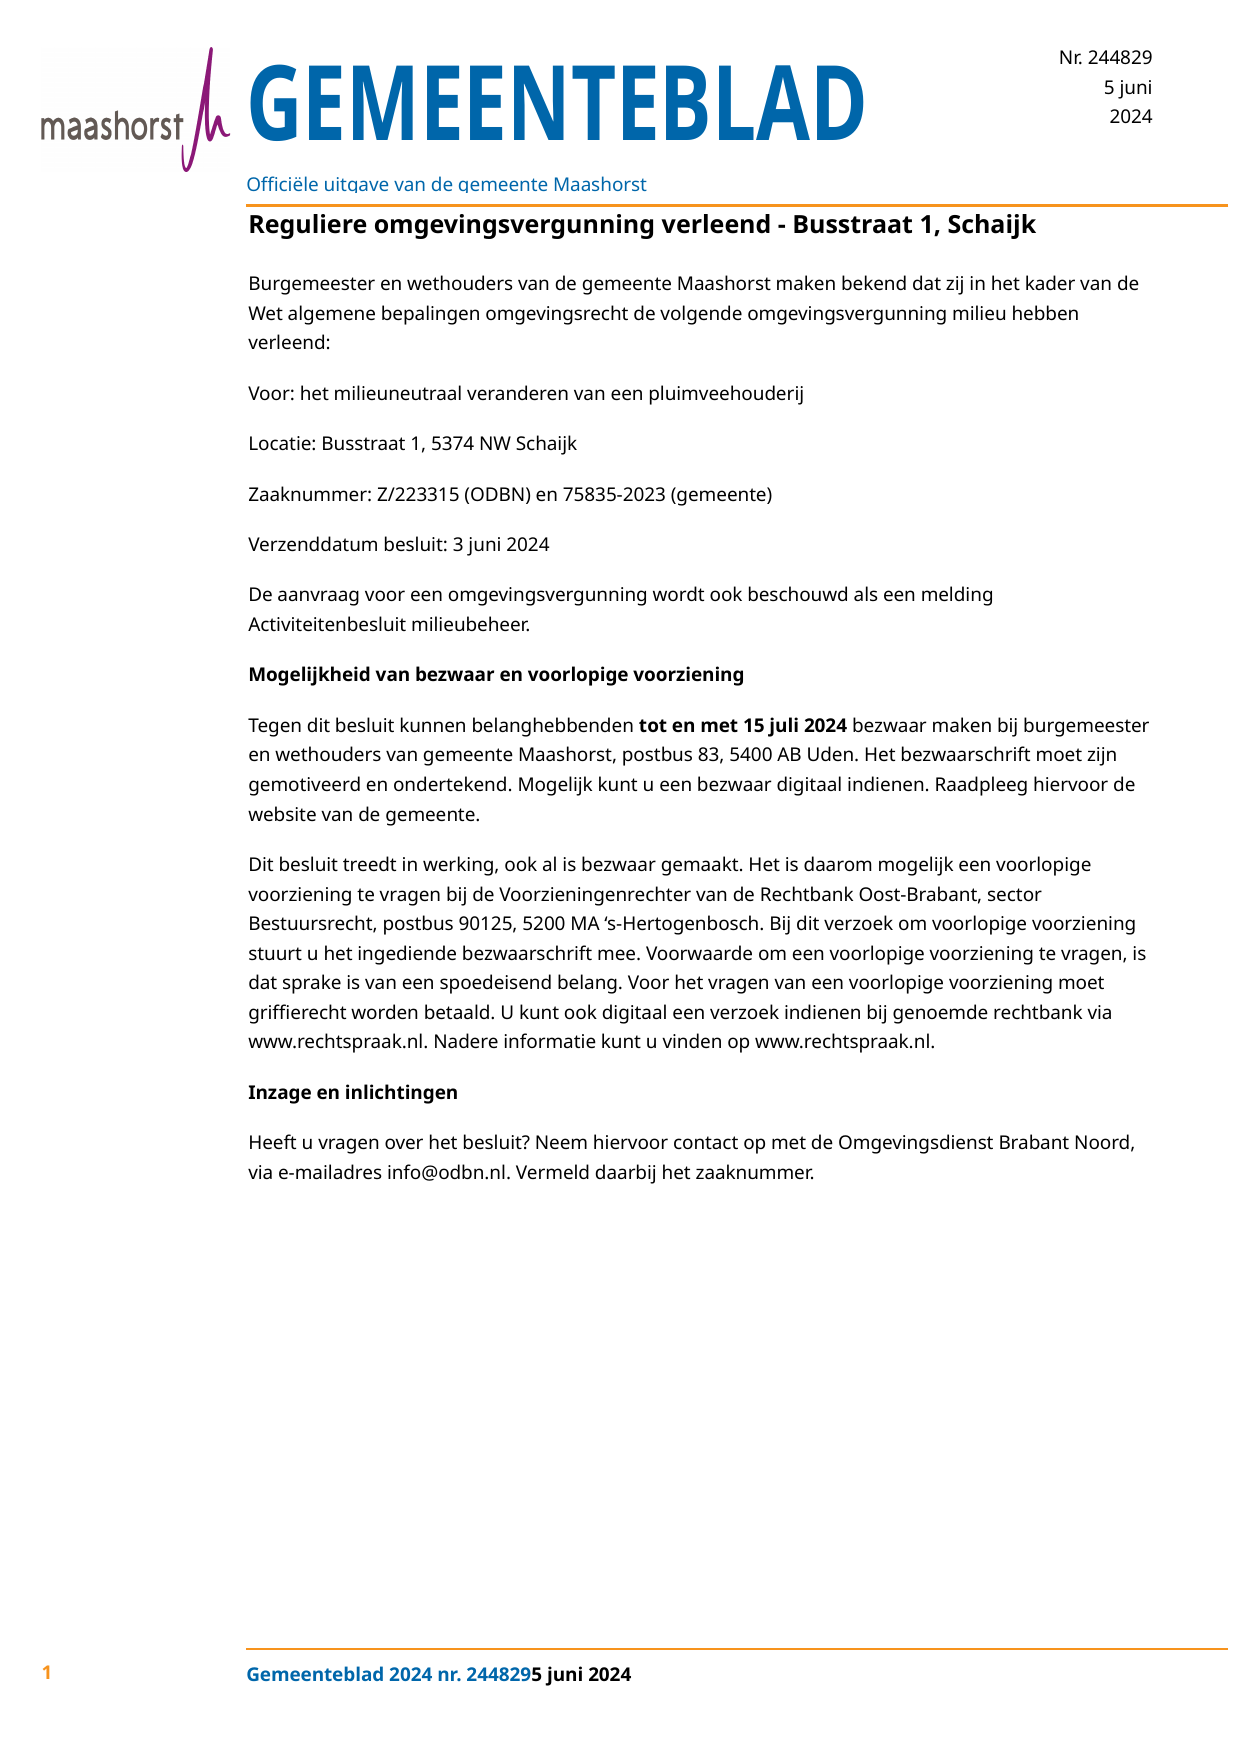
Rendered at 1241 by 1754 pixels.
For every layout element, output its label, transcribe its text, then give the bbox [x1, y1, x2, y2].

text Tegen dit besluit kunnen belanghebbenden tot en met 15 juli 2024 bezwaar maken bij burgemeester en wethouders van gemeente Maashorst, postbus 83, 5400 AB Uden. Het bezwaarschrift moet zijn gemotiveerd en ondertekend. Mogelijk kunt u een bezwaar digitaal indienen. Raadpleeg hiervoor de website van de gemeente. [248, 712, 1152, 826]
text Reguliere omgevingsvergunning verleend - Busstraat 1, Schaijk [248, 207, 1152, 241]
text Locatie: Busstraat 1, 5374 NW Schaijk [248, 430, 1152, 456]
text Voor: het milieuneutraal veranderen van een pluimveehouderij [248, 380, 1152, 406]
text Inzage en inlichtingen [248, 1079, 1152, 1105]
text Burgemeester en wethouders van de gemeente Maashorst maken bekend dat zij in het kader van de Wet algemene bepalingen omgevingsrecht de volgende omgevingsvergunning milieu hebben verleend: [248, 270, 1152, 355]
text De aanvraag voor een omgevingsvergunning wordt ook beschouwd als een melding Activiteitenbesluit milieubeheer. [248, 582, 1152, 637]
picture [41, 47, 231, 172]
text Dit besluit treedt in werking, ook al is bezwaar gemaakt. Het is daarom mogelijk een voorlopige voorziening te vragen bij de Voorzieningenrechter van de Rechtbank Oost-Brabant, sector Bestuursrecht, postbus 90125, 5200 MA ‘s-Hertogenbosch. Bij dit verzoek om voorlopige voorziening stuurt u het ingediende bezwaarschrift mee. Voorwaarde om een voorlopige voorziening te vragen, is dat sprake is van een spoedeisend belang. Voor het vragen van een voorlopige voorziening moet griffierecht worden betaald. U kunt ook digitaal een verzoek indienen bij genoemde rechtbank via www.rechtspraak.nl. Nadere informatie kunt u vinden op www.rechtspraak.nl. [248, 851, 1152, 1054]
text Zaaknummer: Z/223315 (ODBN) en 75835-2023 (gemeente) [248, 481, 1152, 506]
text Mogelijkheid van bezwaar en voorlopige voorziening [248, 662, 1152, 687]
text Heeft u vragen over het besluit? Neem hiervoor contact op met de Omgevingsdienst Brabant Noord, via e-mailadres info@odbn.nl. Vermeld daarbij het zaaknummer. [248, 1129, 1152, 1185]
text Verzenddatum besluit: 3 juni 2024 [248, 531, 1152, 557]
